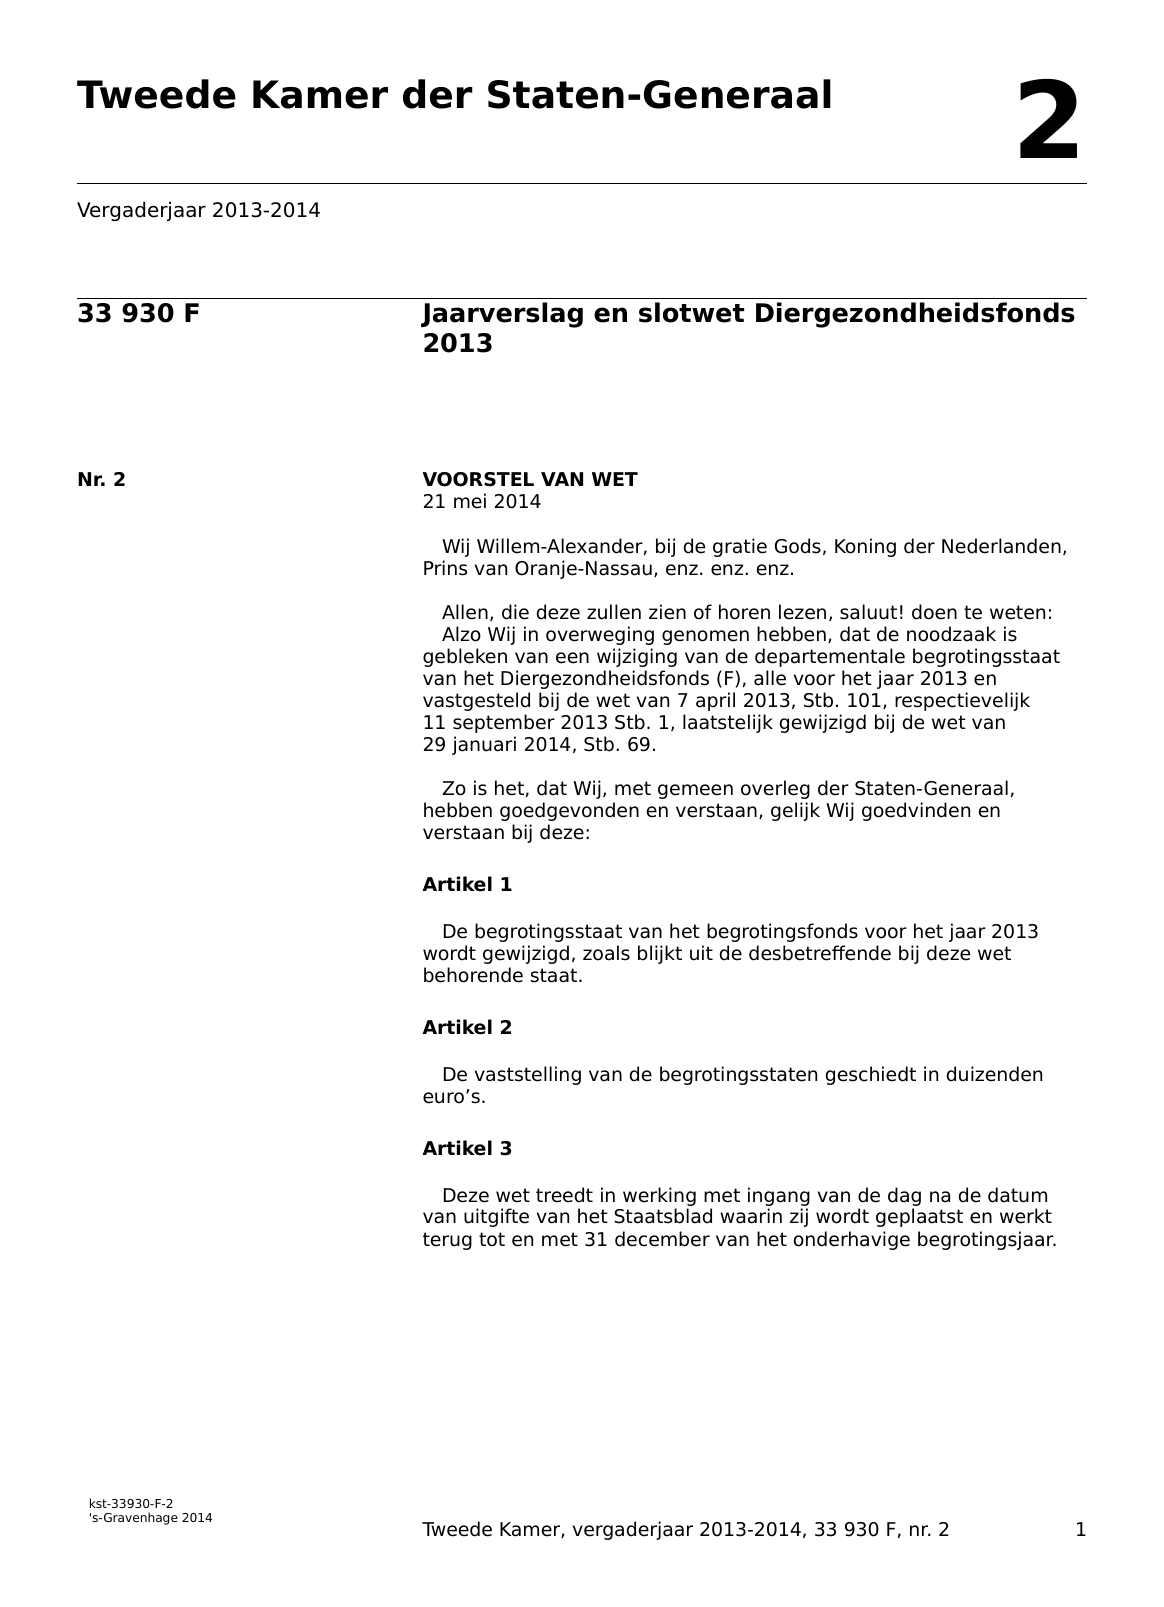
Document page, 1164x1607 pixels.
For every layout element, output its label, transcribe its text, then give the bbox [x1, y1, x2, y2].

text Deze wet treedt in werking met ingang van de dag na de datum van uitgifte van het Staatsblad waarin zij wordt geplaatst en werkt terug tot en met 31 december van het onderhavige begrotingsjaar. [422, 1184, 1087, 1250]
subtitle Artikel 1 [422, 874, 1087, 896]
text 's-Gravenhage 2014 [88, 1511, 323, 1525]
text Wij Willem-Alexander, bij de gratie Gods, Koning der Nederlanden, Prins van Oranje-Nassau, enz. enz. enz. [422, 536, 1087, 579]
text Zo is het, dat Wij, met gemeen overleg der Staten-Generaal, hebben goedgevonden en verstaan, gelijk Wij goedvinden en verstaan bij deze: [422, 778, 1087, 844]
text 21 mei 2014 [422, 491, 1087, 513]
subtitle 33 930 F Jaarverslag en slotwet Diergezondheidsfonds 2013 [77, 299, 1087, 358]
text De begrotingsstaat van het begrotingsfonds voor het jaar 2013 wordt gewijzigd, zoals blijkt uit de desbetreffende bij deze wet behorende staat. [422, 921, 1087, 987]
table_cell Vergaderjaar 2013-2014 [77, 184, 1087, 298]
text Alzo Wij in overweging genomen hebben, dat de noodzaak is gebleken van een wijziging van de departementale begrotingsstaat van het Diergezondheidsfonds (F), alle voor het jaar 2013 en vastgesteld bij de wet van 7 april 2013, Stb. 101, respectievelijk 11 september 2013 Stb. 1, laatstelijk gewijzigd bij de wet van 29 januari 2014, Stb. 69. [422, 624, 1087, 756]
text Allen, die deze zullen zien of horen lezen, saluut! doen te weten: [422, 602, 1087, 624]
table_header 2 [886, 59, 1087, 183]
text kst-33930-F-2 [88, 1497, 323, 1511]
subtitle Nr. 2 VOORSTEL VAN WET [77, 469, 1087, 491]
subtitle Artikel 3 [422, 1137, 1087, 1159]
text De vaststelling van de begrotingsstaten geschiedt in duizenden euro’s. [422, 1063, 1087, 1107]
table_header Tweede Kamer der Staten-Generaal [77, 59, 886, 183]
subtitle Artikel 2 [422, 1017, 1087, 1038]
